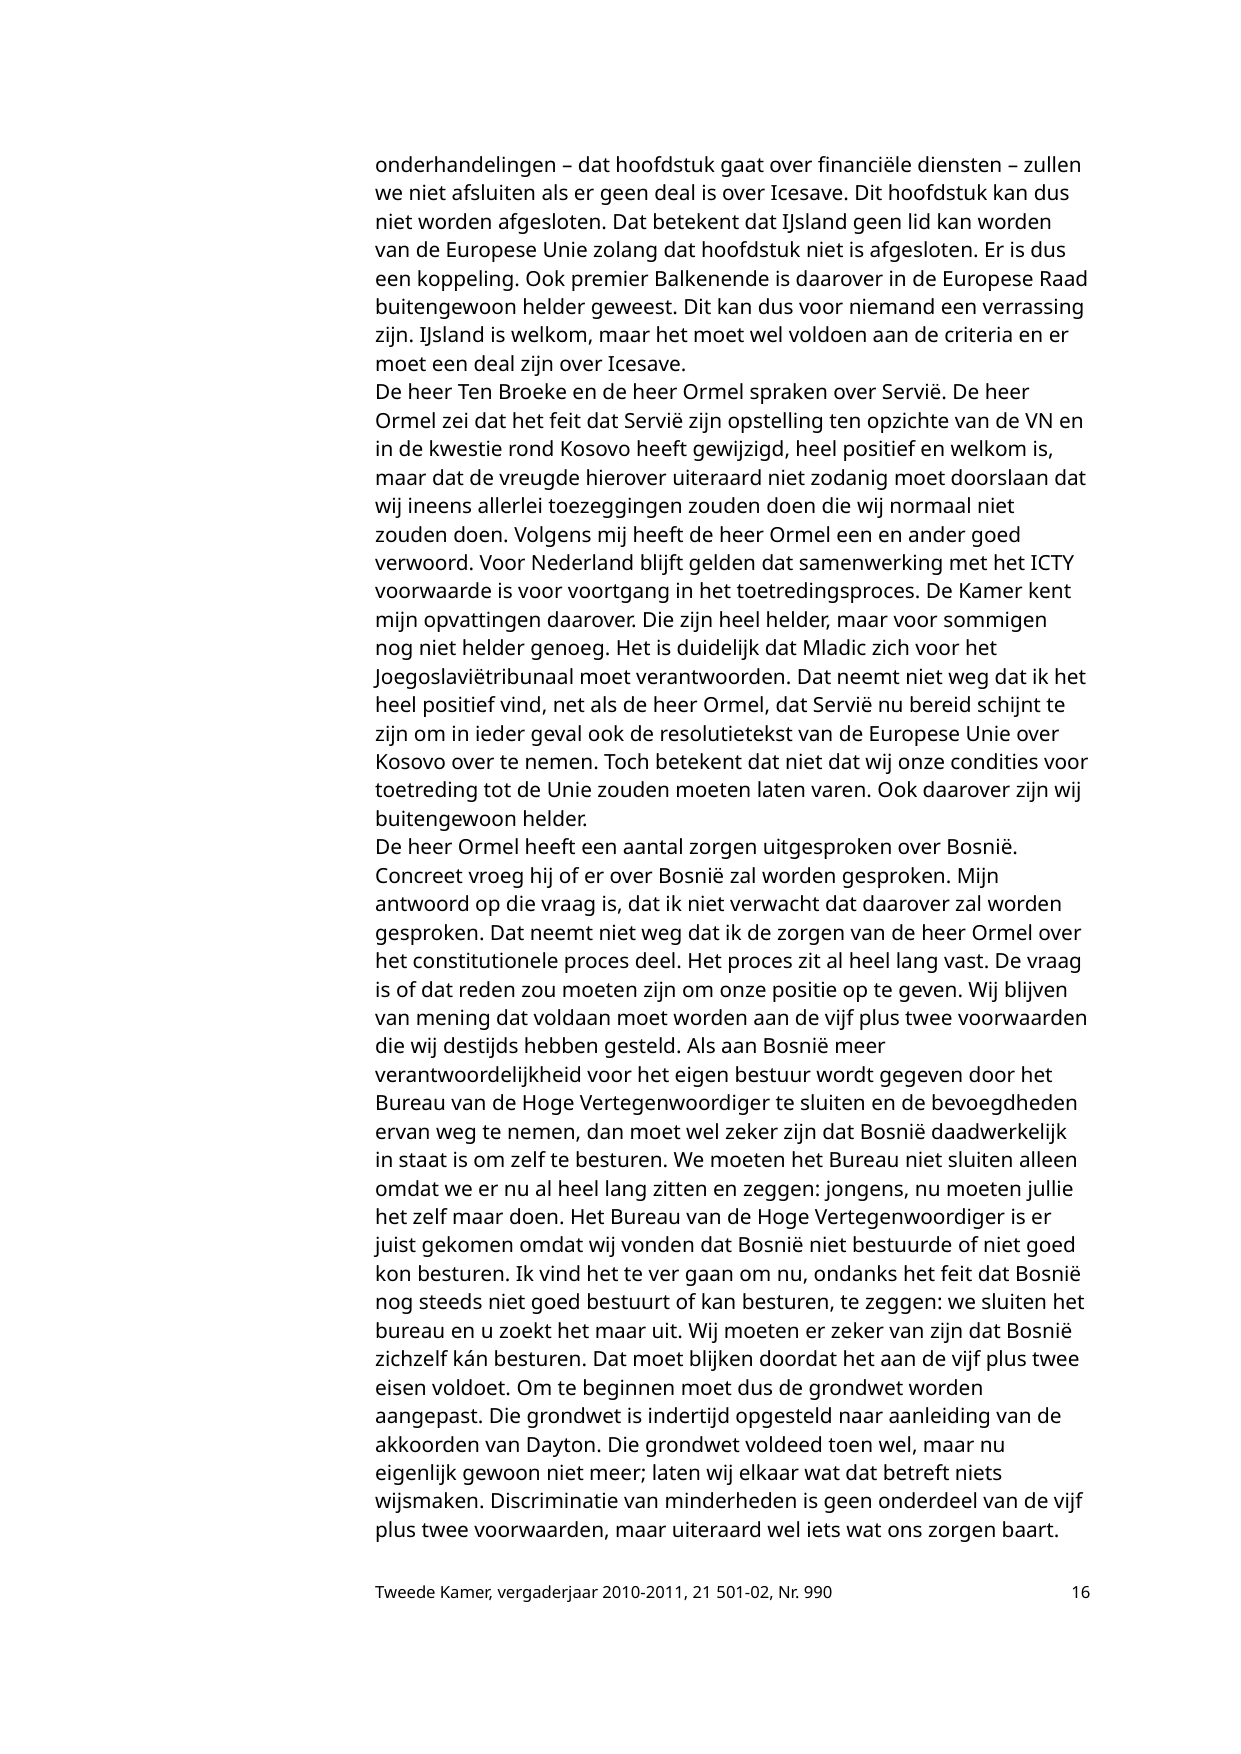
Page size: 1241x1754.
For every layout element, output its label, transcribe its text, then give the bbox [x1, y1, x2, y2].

text De heer Ten Broeke en de heer Ormel spraken over Servië. De heer Ormel zei dat het feit dat Servië zijn opstelling ten opzichte van de VN en in de kwestie rond Kosovo heeft gewijzigd, heel positief en welkom is, maar dat de vreugde hierover uiteraard niet zodanig moet doorslaan dat wij ineens allerlei toezeggingen zouden doen die wij normaal niet zouden doen. Volgens mij heeft de heer Ormel een en ander goed verwoord. Voor Nederland blijft gelden dat samenwerking met het ICTY voorwaarde is voor voortgang in het toetredingsproces. De Kamer kent mijn opvattingen daarover. Die zijn heel helder, maar voor sommigen nog niet helder genoeg. Het is duidelijk dat Mladic zich voor het Joegoslaviëtribunaal moet verantwoorden. Dat neemt niet weg dat ik het heel positief vind, net als de heer Ormel, dat Servië nu bereid schijnt te zijn om in ieder geval ook de resolutietekst van de Europese Unie over Kosovo over te nemen. Toch betekent dat niet dat wij onze condities voor toetreding tot de Unie zouden moeten laten varen. Ook daarover zijn wij buitengewoon helder. [375, 377, 1090, 832]
text onderhandelingen – dat hoofdstuk gaat over financiële diensten – zullen we niet afsluiten als er geen deal is over Icesave. Dit hoofdstuk kan dus niet worden afgesloten. Dat betekent dat IJsland geen lid kan worden van de Europese Unie zolang dat hoofdstuk niet is afgesloten. Er is dus een koppeling. Ook premier Balkenende is daarover in de Europese Raad buitengewoon helder geweest. Dit kan dus voor niemand een verrassing zijn. IJsland is welkom, maar het moet wel voldoen aan de criteria en er moet een deal zijn over Icesave. [375, 150, 1090, 377]
text De heer Ormel heeft een aantal zorgen uitgesproken over Bosnië. Concreet vroeg hij of er over Bosnië zal worden gesproken. Mijn antwoord op die vraag is, dat ik niet verwacht dat daarover zal worden gesproken. Dat neemt niet weg dat ik de zorgen van de heer Ormel over het constitutionele proces deel. Het proces zit al heel lang vast. De vraag is of dat reden zou moeten zijn om onze positie op te geven. Wij blijven van mening dat voldaan moet worden aan de vijf plus twee voorwaarden die wij destijds hebben gesteld. Als aan Bosnië meer verantwoordelijkheid voor het eigen bestuur wordt gegeven door het Bureau van de Hoge Vertegenwoordiger te sluiten en de bevoegdheden ervan weg te nemen, dan moet wel zeker zijn dat Bosnië daadwerkelijk in staat is om zelf te besturen. We moeten het Bureau niet sluiten alleen omdat we er nu al heel lang zitten en zeggen: jongens, nu moeten jullie het zelf maar doen. Het Bureau van de Hoge Vertegenwoordiger is er juist gekomen omdat wij vonden dat Bosnië niet bestuurde of niet goed kon besturen. Ik vind het te ver gaan om nu, ondanks het feit dat Bosnië nog steeds niet goed bestuurt of kan besturen, te zeggen: we sluiten het bureau en u zoekt het maar uit. Wij moeten er zeker van zijn dat Bosnië zichzelf kán besturen. Dat moet blijken doordat het aan de vijf plus twee eisen voldoet. Om te beginnen moet dus de grondwet worden aangepast. Die grondwet is indertijd opgesteld naar aanleiding van de akkoorden van Dayton. Die grondwet voldeed toen wel, maar nu eigenlijk gewoon niet meer; laten wij elkaar wat dat betreft niets wijsmaken. Discriminatie van minderheden is geen onderdeel van de vijf plus twee voorwaarden, maar uiteraard wel iets wat ons zorgen baart. [375, 832, 1090, 1543]
